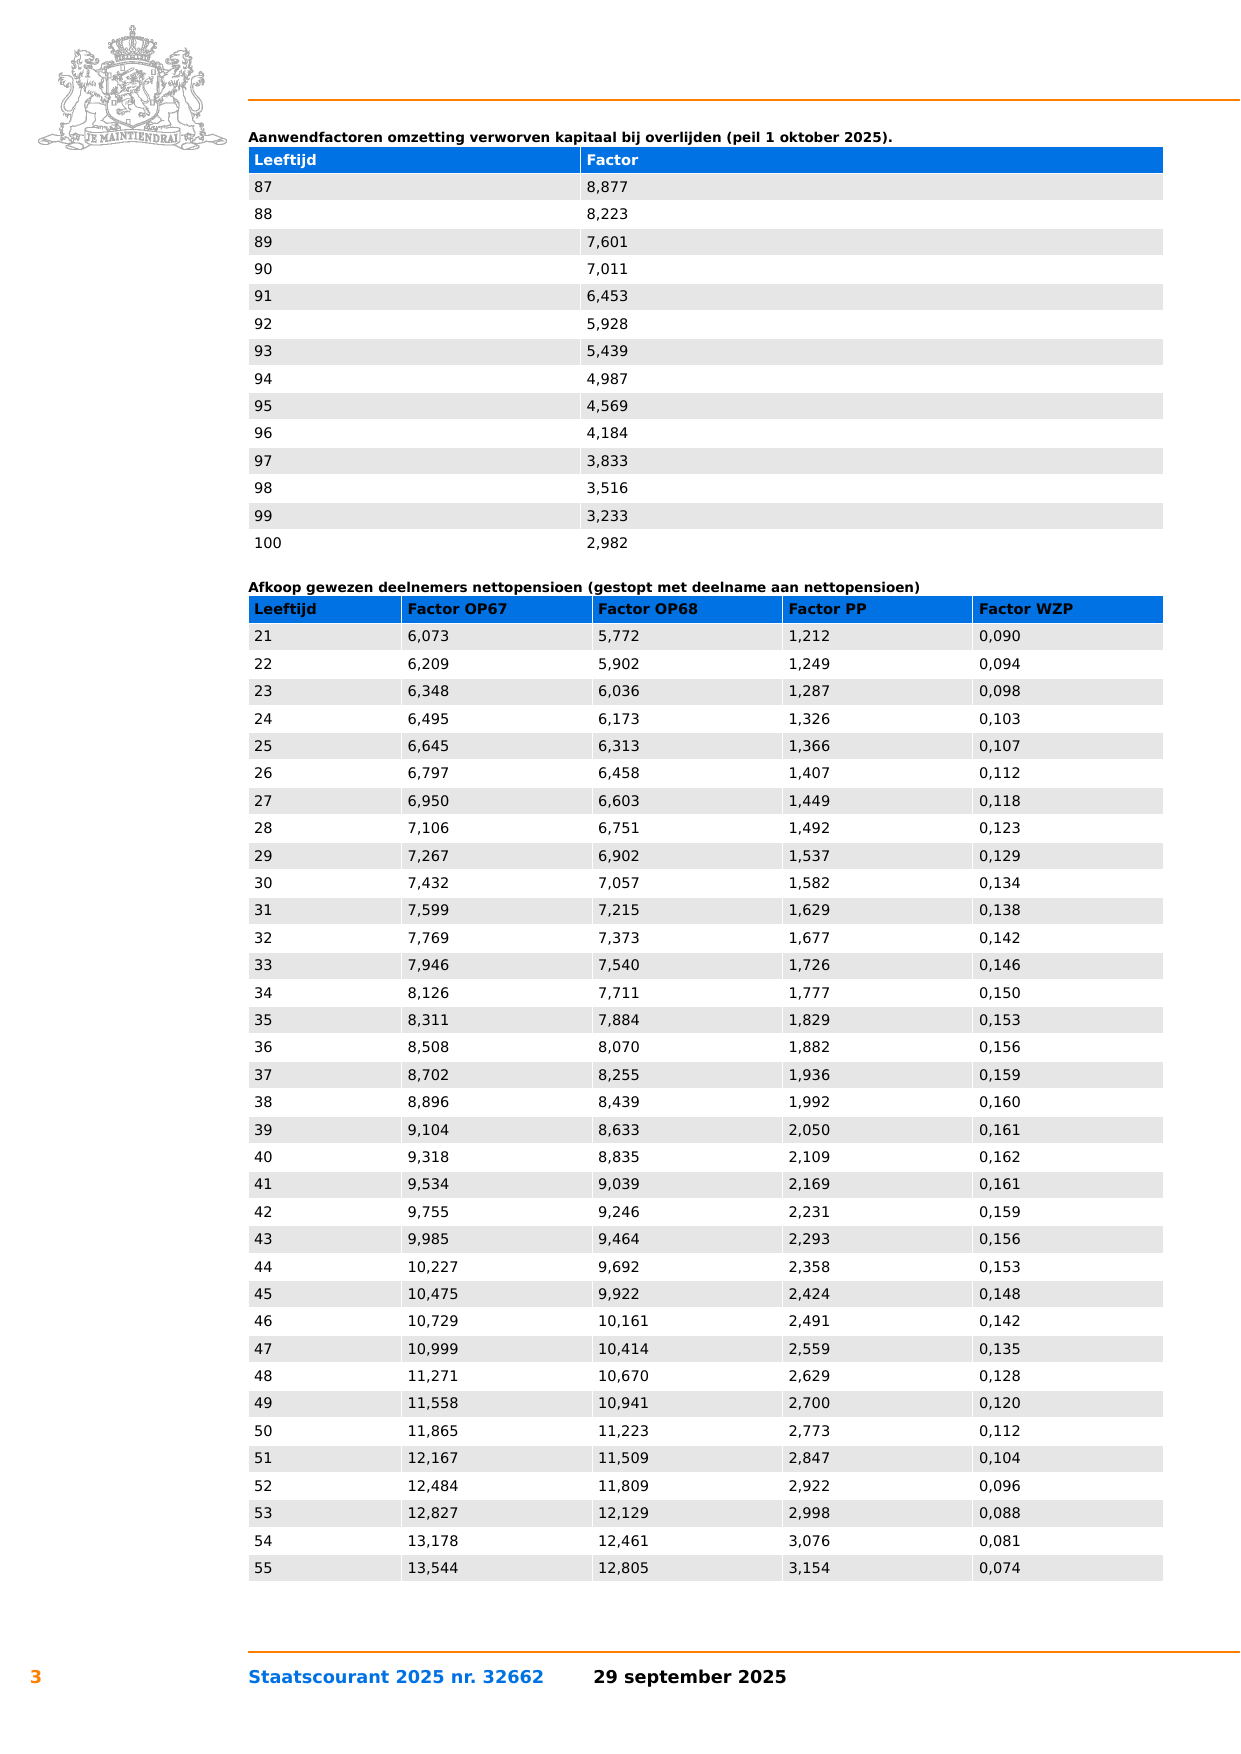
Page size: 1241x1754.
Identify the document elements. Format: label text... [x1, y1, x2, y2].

table_cell 0,142 [973, 925, 1163, 951]
table_cell 8,311 [402, 1007, 592, 1033]
table_cell 10,999 [402, 1336, 592, 1362]
table_cell 12,167 [402, 1446, 592, 1472]
table_cell 91 [249, 284, 580, 310]
table_cell 11,865 [402, 1418, 592, 1444]
table_cell 0,135 [973, 1336, 1163, 1362]
table_cell 1,882 [783, 1035, 972, 1061]
table_cell 2,559 [783, 1336, 972, 1362]
table_cell 1,629 [783, 898, 972, 924]
table_cell 7,373 [593, 925, 782, 951]
table_cell 6,751 [593, 815, 782, 842]
table_cell 1,777 [783, 980, 972, 1006]
table_cell 0,123 [973, 815, 1163, 842]
table_cell 94 [249, 366, 580, 392]
table_cell 29 [249, 843, 401, 869]
table_cell 35 [249, 1007, 401, 1033]
table_cell 11,809 [593, 1473, 782, 1499]
table_cell 9,318 [402, 1144, 592, 1171]
table_cell 10,729 [402, 1309, 592, 1335]
table_cell 37 [249, 1062, 401, 1088]
table_cell 39 [249, 1117, 401, 1143]
table_cell 9,922 [593, 1281, 782, 1307]
table_cell 7,057 [593, 870, 782, 897]
table_cell 2,629 [783, 1363, 972, 1390]
table_cell 0,161 [973, 1117, 1163, 1143]
table_cell 11,271 [402, 1363, 592, 1390]
table_cell 0,153 [973, 1254, 1163, 1280]
table_cell 1,407 [783, 761, 972, 787]
table_cell 12,805 [593, 1555, 782, 1581]
table_cell 21 [249, 624, 401, 650]
table_cell 7,106 [402, 815, 592, 842]
table_cell 6,603 [593, 788, 782, 814]
table_cell 10,670 [593, 1363, 782, 1390]
table_cell 5,439 [581, 339, 1163, 365]
table_cell 3,833 [581, 448, 1163, 474]
table_cell 2,358 [783, 1254, 972, 1280]
table_cell 6,453 [581, 284, 1163, 310]
table_cell 0,107 [973, 733, 1163, 759]
table_cell 1,992 [783, 1089, 972, 1116]
table_cell 0,104 [973, 1446, 1163, 1472]
table_cell 0,074 [973, 1555, 1163, 1581]
table_cell 6,209 [402, 651, 592, 677]
table_cell 0,156 [973, 1226, 1163, 1253]
table_cell 1,326 [783, 706, 972, 732]
table_cell 55 [249, 1555, 401, 1581]
table_cell 9,985 [402, 1226, 592, 1253]
table_cell 0,161 [973, 1172, 1163, 1198]
table_cell 0,090 [973, 624, 1163, 650]
table_cell 36 [249, 1035, 401, 1061]
table_cell 0,118 [973, 788, 1163, 814]
table_cell 1,677 [783, 925, 972, 951]
table_cell 1,537 [783, 843, 972, 869]
table_cell 0,148 [973, 1281, 1163, 1307]
table_cell 7,769 [402, 925, 592, 951]
table_header Afkoop gewezen deelnemers nettopensioen (gestopt met deelname aan nettopensioen) [248, 580, 1163, 595]
table_cell Leeftijd [249, 596, 401, 623]
table_cell 8,508 [402, 1035, 592, 1061]
table_cell 0,081 [973, 1528, 1163, 1554]
table_cell 7,267 [402, 843, 592, 869]
table_cell 6,495 [402, 706, 592, 732]
table_cell 10,227 [402, 1254, 592, 1280]
table_cell 2,050 [783, 1117, 972, 1143]
table_cell 51 [249, 1446, 401, 1472]
table_cell 38 [249, 1089, 401, 1116]
table_cell 0,088 [973, 1500, 1163, 1527]
table_cell 95 [249, 393, 580, 419]
table_cell 2,109 [783, 1144, 972, 1171]
table_cell 100 [249, 530, 580, 557]
table_cell 12,827 [402, 1500, 592, 1527]
table_cell 43 [249, 1226, 401, 1253]
table_cell 25 [249, 733, 401, 759]
table_cell 8,439 [593, 1089, 782, 1116]
table_cell 23 [249, 679, 401, 705]
table_cell Factor OP68 [593, 596, 782, 623]
table_cell 0,128 [973, 1363, 1163, 1390]
table_cell 97 [249, 448, 580, 474]
table_cell 45 [249, 1281, 401, 1307]
table_cell 6,348 [402, 679, 592, 705]
table_cell 53 [249, 1500, 401, 1527]
table_cell 9,039 [593, 1172, 782, 1198]
table_cell 5,928 [581, 311, 1163, 337]
table_cell 6,645 [402, 733, 592, 759]
table_cell 4,569 [581, 393, 1163, 419]
table_cell 0,150 [973, 980, 1163, 1006]
table_cell 8,633 [593, 1117, 782, 1143]
table_cell 9,534 [402, 1172, 592, 1198]
table_cell 0,142 [973, 1309, 1163, 1335]
table_cell 7,601 [581, 229, 1163, 255]
table_cell 0,156 [973, 1035, 1163, 1061]
table_cell 32 [249, 925, 401, 951]
table_cell 10,475 [402, 1281, 592, 1307]
table_cell 90 [249, 256, 580, 283]
table_cell Factor WZP [973, 596, 1163, 623]
table_cell Factor [581, 147, 1163, 173]
table_cell 7,946 [402, 953, 592, 979]
table_cell 1,936 [783, 1062, 972, 1088]
table_cell 10,414 [593, 1336, 782, 1362]
table_cell 1,366 [783, 733, 972, 759]
table_cell 8,835 [593, 1144, 782, 1171]
table_cell 2,700 [783, 1391, 972, 1417]
table_cell 2,491 [783, 1309, 972, 1335]
picture [38, 25, 227, 150]
table_cell 11,558 [402, 1391, 592, 1417]
table_cell 2,231 [783, 1199, 972, 1225]
table_cell 8,126 [402, 980, 592, 1006]
table_cell Factor OP67 [402, 596, 592, 623]
table_cell 13,178 [402, 1528, 592, 1554]
table_cell 89 [249, 229, 580, 255]
table_cell 9,464 [593, 1226, 782, 1253]
table_cell 1,287 [783, 679, 972, 705]
table_cell 6,458 [593, 761, 782, 787]
table_cell 48 [249, 1363, 401, 1390]
table_cell 6,073 [402, 624, 592, 650]
table_cell 47 [249, 1336, 401, 1362]
table_cell 1,212 [783, 624, 972, 650]
table_cell 1,249 [783, 651, 972, 677]
table_cell 52 [249, 1473, 401, 1499]
table_cell 9,692 [593, 1254, 782, 1280]
table_cell 9,246 [593, 1199, 782, 1225]
table_cell 10,941 [593, 1391, 782, 1417]
table_cell 2,982 [581, 530, 1163, 557]
table_cell 0,159 [973, 1062, 1163, 1088]
table_cell 1,726 [783, 953, 972, 979]
table_cell 0,112 [973, 1418, 1163, 1444]
table_cell 3,516 [581, 475, 1163, 502]
table_cell 96 [249, 421, 580, 447]
table_cell 5,902 [593, 651, 782, 677]
table_cell 3,233 [581, 503, 1163, 529]
table_cell 0,134 [973, 870, 1163, 897]
table_cell 34 [249, 980, 401, 1006]
table_header Aanwendfactoren omzetting verworven kapitaal bij overlijden (peil 1 oktober 2025). [248, 130, 1163, 146]
table_cell 0,103 [973, 706, 1163, 732]
table_cell 0,094 [973, 651, 1163, 677]
table_cell 0,146 [973, 953, 1163, 979]
table_cell 2,169 [783, 1172, 972, 1198]
table_cell 24 [249, 706, 401, 732]
table_cell 2,293 [783, 1226, 972, 1253]
table_cell 93 [249, 339, 580, 365]
table_cell 8,702 [402, 1062, 592, 1088]
table_cell 9,755 [402, 1199, 592, 1225]
table_cell 44 [249, 1254, 401, 1280]
table_cell 1,829 [783, 1007, 972, 1033]
table_cell 9,104 [402, 1117, 592, 1143]
table_cell 12,461 [593, 1528, 782, 1554]
table_cell 0,160 [973, 1089, 1163, 1116]
table_cell 0,153 [973, 1007, 1163, 1033]
table_cell 87 [249, 174, 580, 200]
table_cell 6,797 [402, 761, 592, 787]
table_cell 8,070 [593, 1035, 782, 1061]
table_cell 27 [249, 788, 401, 814]
table_cell 0,120 [973, 1391, 1163, 1417]
table_cell 6,313 [593, 733, 782, 759]
table_cell 8,223 [581, 201, 1163, 228]
table_cell 54 [249, 1528, 401, 1554]
table_cell 1,492 [783, 815, 972, 842]
table_cell 7,215 [593, 898, 782, 924]
table_cell 22 [249, 651, 401, 677]
table_cell 6,173 [593, 706, 782, 732]
table_cell 0,138 [973, 898, 1163, 924]
table_cell 12,484 [402, 1473, 592, 1499]
table_cell Leeftijd [249, 147, 580, 173]
table_cell 30 [249, 870, 401, 897]
table_cell Factor PP [783, 596, 972, 623]
table_cell 2,922 [783, 1473, 972, 1499]
table_cell 0,096 [973, 1473, 1163, 1499]
table_cell 3,154 [783, 1555, 972, 1581]
table_cell 88 [249, 201, 580, 228]
table_cell 50 [249, 1418, 401, 1444]
table_cell 4,184 [581, 421, 1163, 447]
table_cell 11,223 [593, 1418, 782, 1444]
table_cell 1,449 [783, 788, 972, 814]
table_cell 5,772 [593, 624, 782, 650]
table_cell 8,877 [581, 174, 1163, 200]
table_cell 2,847 [783, 1446, 972, 1472]
table_cell 0,098 [973, 679, 1163, 705]
table_cell 92 [249, 311, 580, 337]
table_cell 0,112 [973, 761, 1163, 787]
table_cell 2,424 [783, 1281, 972, 1307]
table_cell 41 [249, 1172, 401, 1198]
table_cell 10,161 [593, 1309, 782, 1335]
table_cell 4,987 [581, 366, 1163, 392]
table_cell 6,902 [593, 843, 782, 869]
table_cell 11,509 [593, 1446, 782, 1472]
table_cell 12,129 [593, 1500, 782, 1527]
table_cell 3,076 [783, 1528, 972, 1554]
table_cell 26 [249, 761, 401, 787]
table_cell 8,255 [593, 1062, 782, 1088]
table_cell 13,544 [402, 1555, 592, 1581]
table_cell 1,582 [783, 870, 972, 897]
table_cell 31 [249, 898, 401, 924]
table_cell 0,159 [973, 1199, 1163, 1225]
table_cell 2,773 [783, 1418, 972, 1444]
table_cell 7,011 [581, 256, 1163, 283]
table_cell 7,432 [402, 870, 592, 897]
table_cell 6,036 [593, 679, 782, 705]
table_cell 28 [249, 815, 401, 842]
table_cell 7,540 [593, 953, 782, 979]
table_cell 0,162 [973, 1144, 1163, 1171]
table_cell 6,950 [402, 788, 592, 814]
table_cell 33 [249, 953, 401, 979]
table_cell 42 [249, 1199, 401, 1225]
table_cell 40 [249, 1144, 401, 1171]
table_cell 99 [249, 503, 580, 529]
table_cell 7,599 [402, 898, 592, 924]
table_cell 7,711 [593, 980, 782, 1006]
table_cell 49 [249, 1391, 401, 1417]
table_cell 46 [249, 1309, 401, 1335]
table_cell 2,998 [783, 1500, 972, 1527]
table_cell 98 [249, 475, 580, 502]
table_cell 8,896 [402, 1089, 592, 1116]
table_cell 7,884 [593, 1007, 782, 1033]
table_cell 0,129 [973, 843, 1163, 869]
